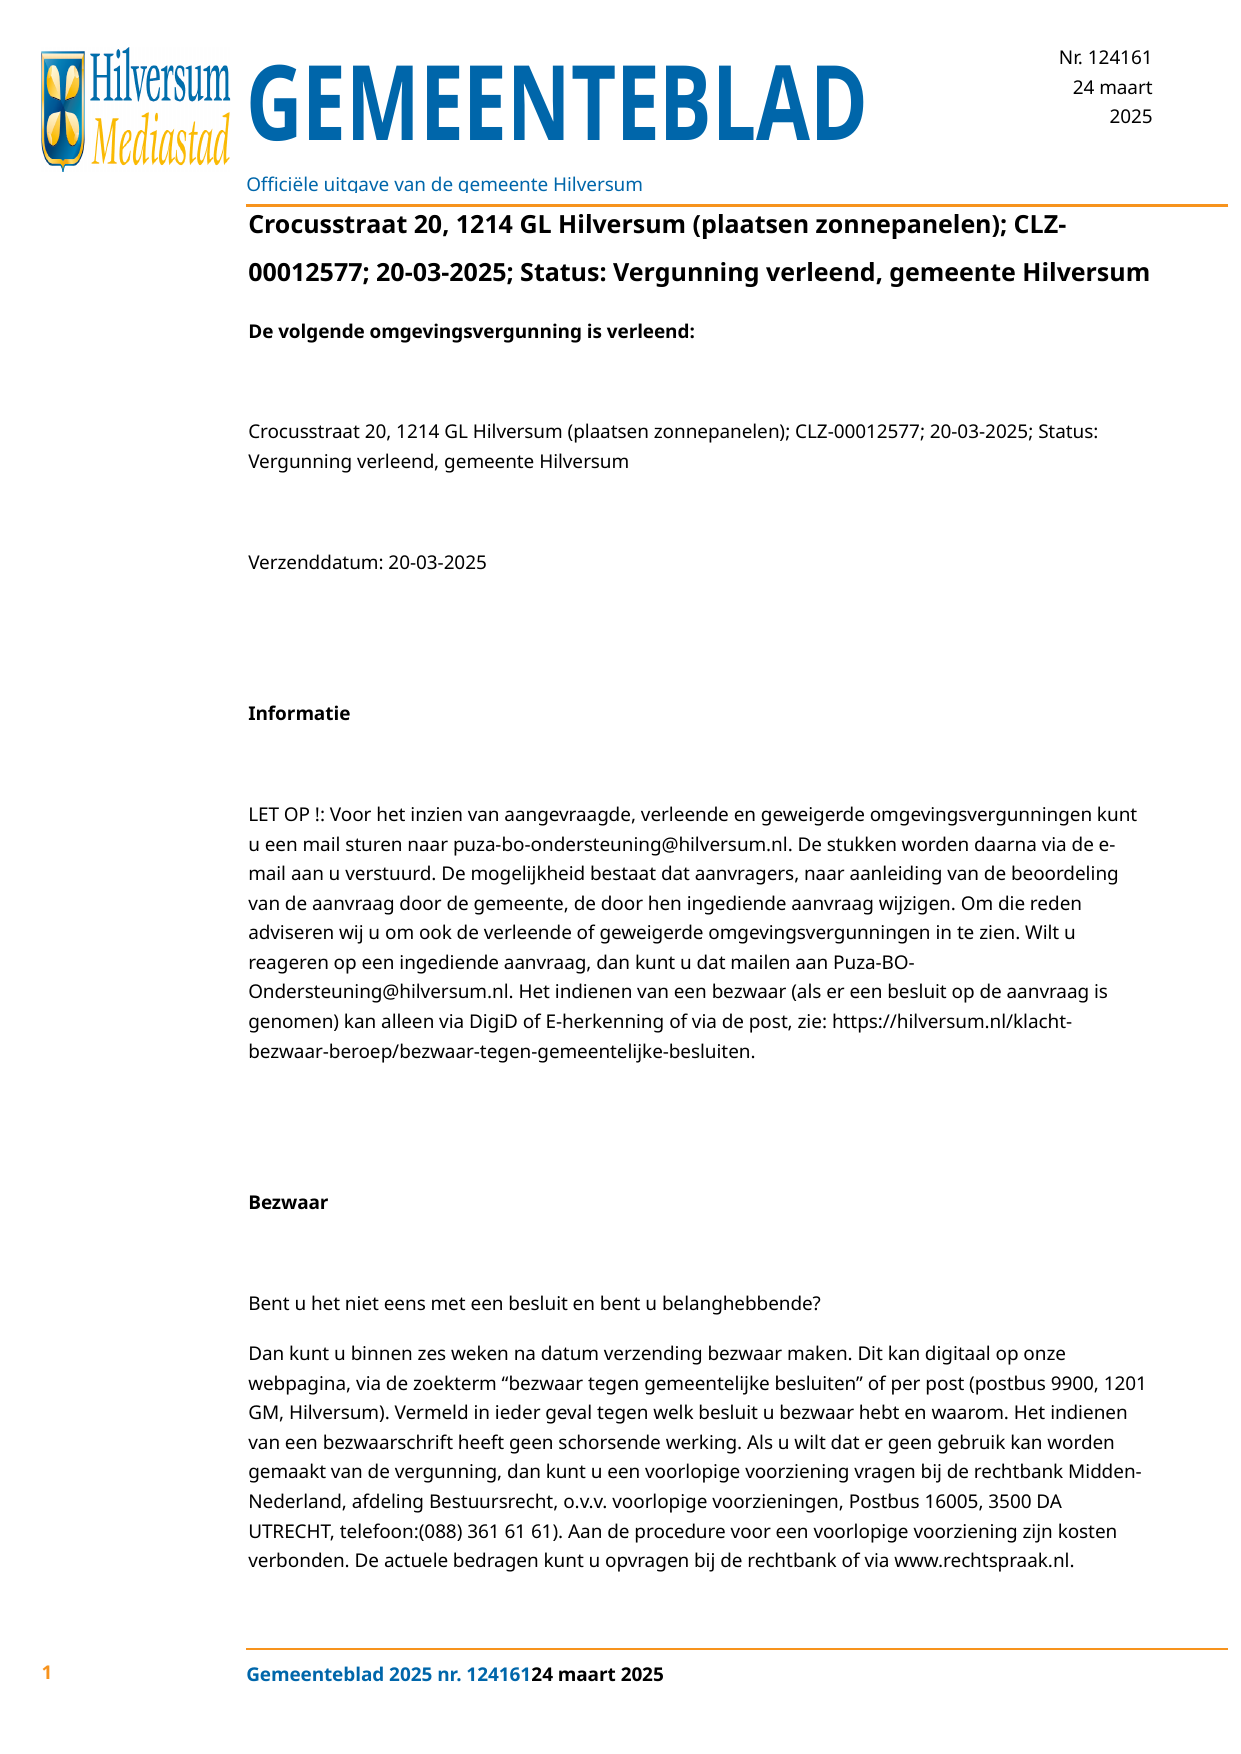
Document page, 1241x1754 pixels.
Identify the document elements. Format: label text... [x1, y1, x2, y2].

text Crocusstraat 20, 1214 GL Hilversum (plaatsen zonnepanelen); CLZ-00012577; 20-03-2025; Status: Vergunning verleend, gemeente Hilversum [248, 207, 1152, 288]
text Crocusstraat 20, 1214 GL Hilversum (plaatsen zonnepanelen); CLZ-00012577; 20-03-2025; Status: Vergunning verleend, gemeente Hilversum [248, 419, 1152, 474]
text Bent u het niet eens met een besluit en bent u belanghebbende? [248, 1290, 1152, 1316]
picture [41, 47, 231, 172]
text Verzenddatum: 20-03-2025 [248, 549, 1152, 575]
text Dan kunt u binnen zes weken na datum verzending bezwaar maken. Dit kan digitaal op onze webpagina, via de zoekterm “bezwaar tegen gemeentelijke besluiten” of per post (postbus 9900, 1201 GM, Hilversum). Vermeld in ieder geval tegen welk besluit u bezwaar hebt en waarom. Het indienen van een bezwaarschrift heeft geen schorsende werking. Als u wilt dat er geen gebruik kan worden gemaakt van de vergunning, dan kunt u een voorlopige voorziening vragen bij de rechtbank Midden-Nederland, afdeling Bestuursrecht, o.v.v. voorlopige voorzieningen, Postbus 16005, 3500 DA UTRECHT, telefoon:(088) 361 61 61). Aan de procedure voor een voorlopige voorziening zijn kosten verbonden. De actuele bedragen kunt u opvragen bij de rechtbank of via www.rechtspraak.nl. [248, 1340, 1152, 1573]
text Bezwaar [248, 1189, 1152, 1215]
text De volgende omgevingsvergunning is verleend: [248, 318, 1152, 344]
text LET OP !: Voor het inzien van aangevraagde, verleende en geweigerde omgevingsvergunningen kunt u een mail sturen naar puza-bo-ondersteuning@hilversum.nl. De stukken worden daarna via de e-mail aan u verstuurd. De mogelijkheid bestaat dat aanvragers, naar aanleiding van de beoordeling van de aanvraag door de gemeente, de door hen ingediende aanvraag wijzigen. Om die reden adviseren wij u om ook de verleende of geweigerde omgevingsvergunningen in te zien. Wilt u reageren op een ingediende aanvraag, dan kunt u dat mailen aan Puza-BO-Ondersteuning@hilversum.nl. Het indienen van een bezwaar (als er een besluit op de aanvraag is genomen) kan alleen via DigiD of E-herkenning of via de post, zie: https://hilversum.nl/klacht-bezwaar-beroep/bezwaar-tegen-gemeentelijke-besluiten. [248, 801, 1152, 1064]
text Informatie [248, 700, 1152, 726]
